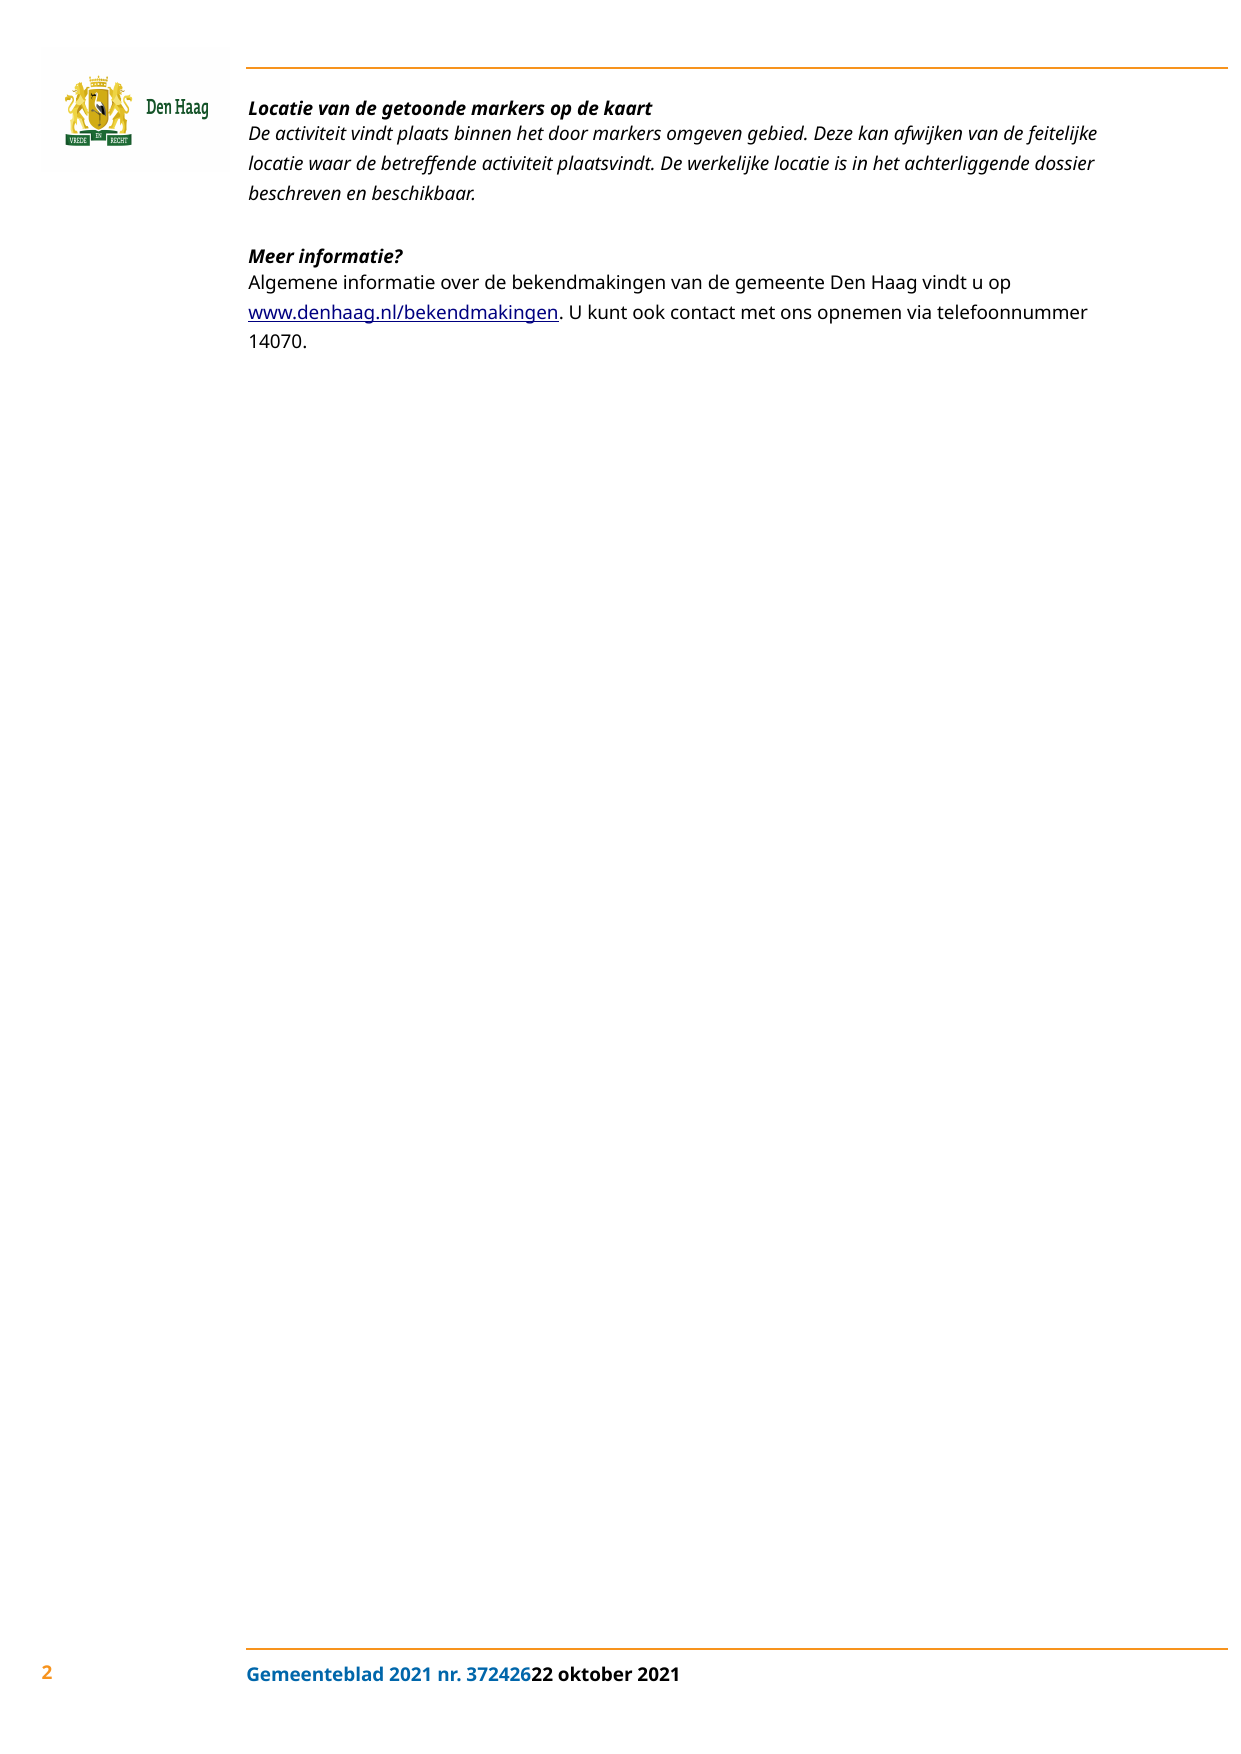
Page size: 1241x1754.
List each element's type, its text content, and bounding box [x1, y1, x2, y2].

text De activiteit vindt plaats binnen het door markers omgeven gebied. Deze kan afwijken van de feitelijke locatie waar de betreffende activiteit plaatsvindt. De werkelijke locatie is in het achterliggende dossier beschreven en beschikbaar. [248, 121, 1152, 205]
picture [41, 47, 231, 172]
text Meer informatie? [248, 244, 1152, 269]
text Locatie van de getoonde markers op de kaart [248, 95, 1152, 121]
text Algemene informatie over de bekendmakingen van de gemeente Den Haag vindt u op www.denhaag.nl/bekendmakingen. U kunt ook contact met ons opnemen via telefoonnummer 14070. [248, 269, 1152, 354]
